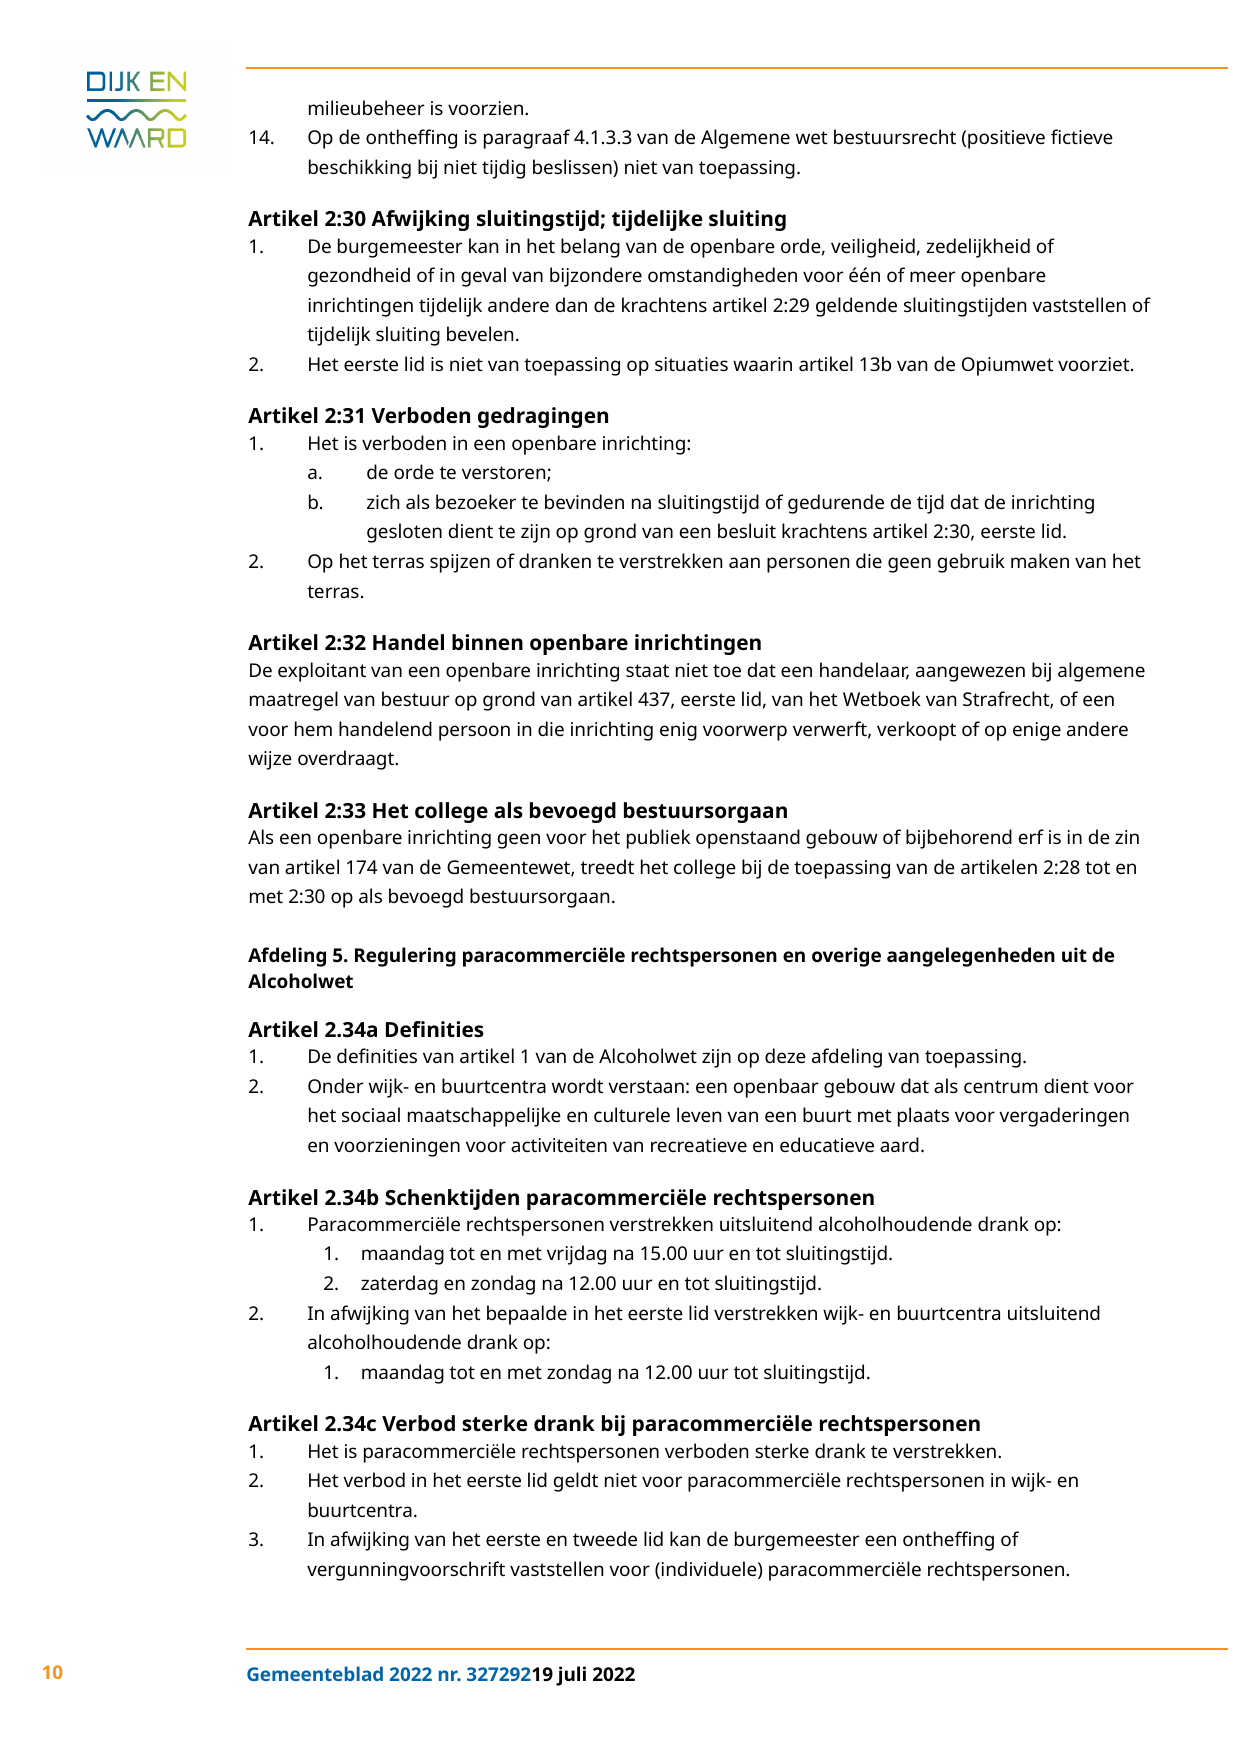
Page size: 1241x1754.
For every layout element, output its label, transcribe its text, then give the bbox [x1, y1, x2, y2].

picture [41, 47, 231, 172]
list Het eerste lid is niet van toepassing op situaties waarin artikel 13b van de Opiumwet voorziet. [248, 351, 1152, 377]
list maandag tot en met vrijdag na 15.00 uur en tot sluitingstijd. [323, 1241, 1152, 1266]
text De exploitant van een openbare inrichting staat niet toe dat een handelaar, aangewezen bij algemene maatregel van bestuur op grond van artikel 437, eerste lid, van het Wetboek van Strafrecht, of een voor hem handelend persoon in die inrichting enig voorwerp verwerft, verkoopt of op enige andere wijze overdraagt. [248, 657, 1152, 771]
text Artikel 2:30 Afwijking sluitingstijd; tijdelijke sluiting [248, 204, 1152, 233]
list Op het terras spijzen of dranken te verstrekken aan personen die geen gebruik maken van het terras. [248, 548, 1152, 604]
list zich als bezoeker te bevinden na sluitingstijd of gedurende de tijd dat de inrichting gesloten dient te zijn op grond van een besluit krachtens artikel 2:30, eerste lid. [307, 489, 1152, 544]
text Afdeling 5. Regulering paracommerciële rechtspersonen en overige aangelegenheden uit de Alcoholwet [248, 943, 1152, 994]
list Het verbod in het eerste lid geldt niet voor paracommerciële rechtspersonen in wijk- en buurtcentra. [248, 1467, 1152, 1523]
text Artikel 2:33 Het college als bevoegd bestuursorgaan [248, 796, 1152, 824]
list De definities van artikel 1 van de Alcoholwet zijn op deze afdeling van toepassing. [248, 1043, 1152, 1069]
text Als een openbare inrichting geen voor het publiek openstaand gebouw of bijbehorend erf is in de zin van artikel 174 van de Gemeentewet, treedt het college bij de toepassing van de artikelen 2:28 tot en met 2:30 op als bevoegd bestuursorgaan. [248, 824, 1152, 909]
list Het is paracommerciële rechtspersonen verboden sterke drank te verstrekken. [248, 1438, 1152, 1463]
list Op de ontheffing is paragraaf 4.1.3.3 van de Algemene wet bestuursrecht (positieve fictieve beschikking bij niet tijdig beslissen) niet van toepassing. [248, 124, 1152, 180]
text Artikel 2:32 Handel binnen openbare inrichtingen [248, 628, 1152, 657]
list Paracommerciële rechtspersonen verstrekken uitsluitend alcoholhoudende drank op: [248, 1211, 1152, 1237]
list zaterdag en zondag na 12.00 uur en tot sluitingstijd. [323, 1270, 1152, 1296]
list maandag tot en met zondag na 12.00 uur tot sluitingstijd. [323, 1359, 1152, 1385]
text Artikel 2:31 Verboden gedragingen [248, 402, 1152, 430]
list Onder wijk- en buurtcentra wordt verstaan: een openbaar gebouw dat als centrum dient voor het sociaal maatschappelijke en culturele leven van een buurt met plaats voor vergaderingen en voorzieningen voor activiteiten van recreatieve en educatieve aard. [248, 1073, 1152, 1158]
list milieubeheer is voorzien. [248, 95, 1152, 121]
text Artikel 2.34b Schenktijden paracommerciële rechtspersonen [248, 1183, 1152, 1211]
list de orde te verstoren; [307, 459, 1152, 485]
list In afwijking van het eerste en tweede lid kan de burgemeester een ontheffing of vergunningvoorschrift vaststellen voor (individuele) paracommerciële rechtspersonen. [248, 1527, 1152, 1582]
text Artikel 2.34c Verbod sterke drank bij paracommerciële rechtspersonen [248, 1409, 1152, 1438]
list Het is verboden in een openbare inrichting: [248, 430, 1152, 456]
list De burgemeester kan in het belang van de openbare orde, veiligheid, zedelijkheid of gezondheid of in geval van bijzondere omstandigheden voor één of meer openbare inrichtingen tijdelijk andere dan de krachtens artikel 2:29 geldende sluitingstijden vaststellen of tijdelijk sluiting bevelen. [248, 233, 1152, 347]
list In afwijking van het bepaalde in het eerste lid verstrekken wijk- en buurtcentra uitsluitend alcoholhoudende drank op: [248, 1300, 1152, 1355]
text Artikel 2.34a Definities [248, 1015, 1152, 1043]
